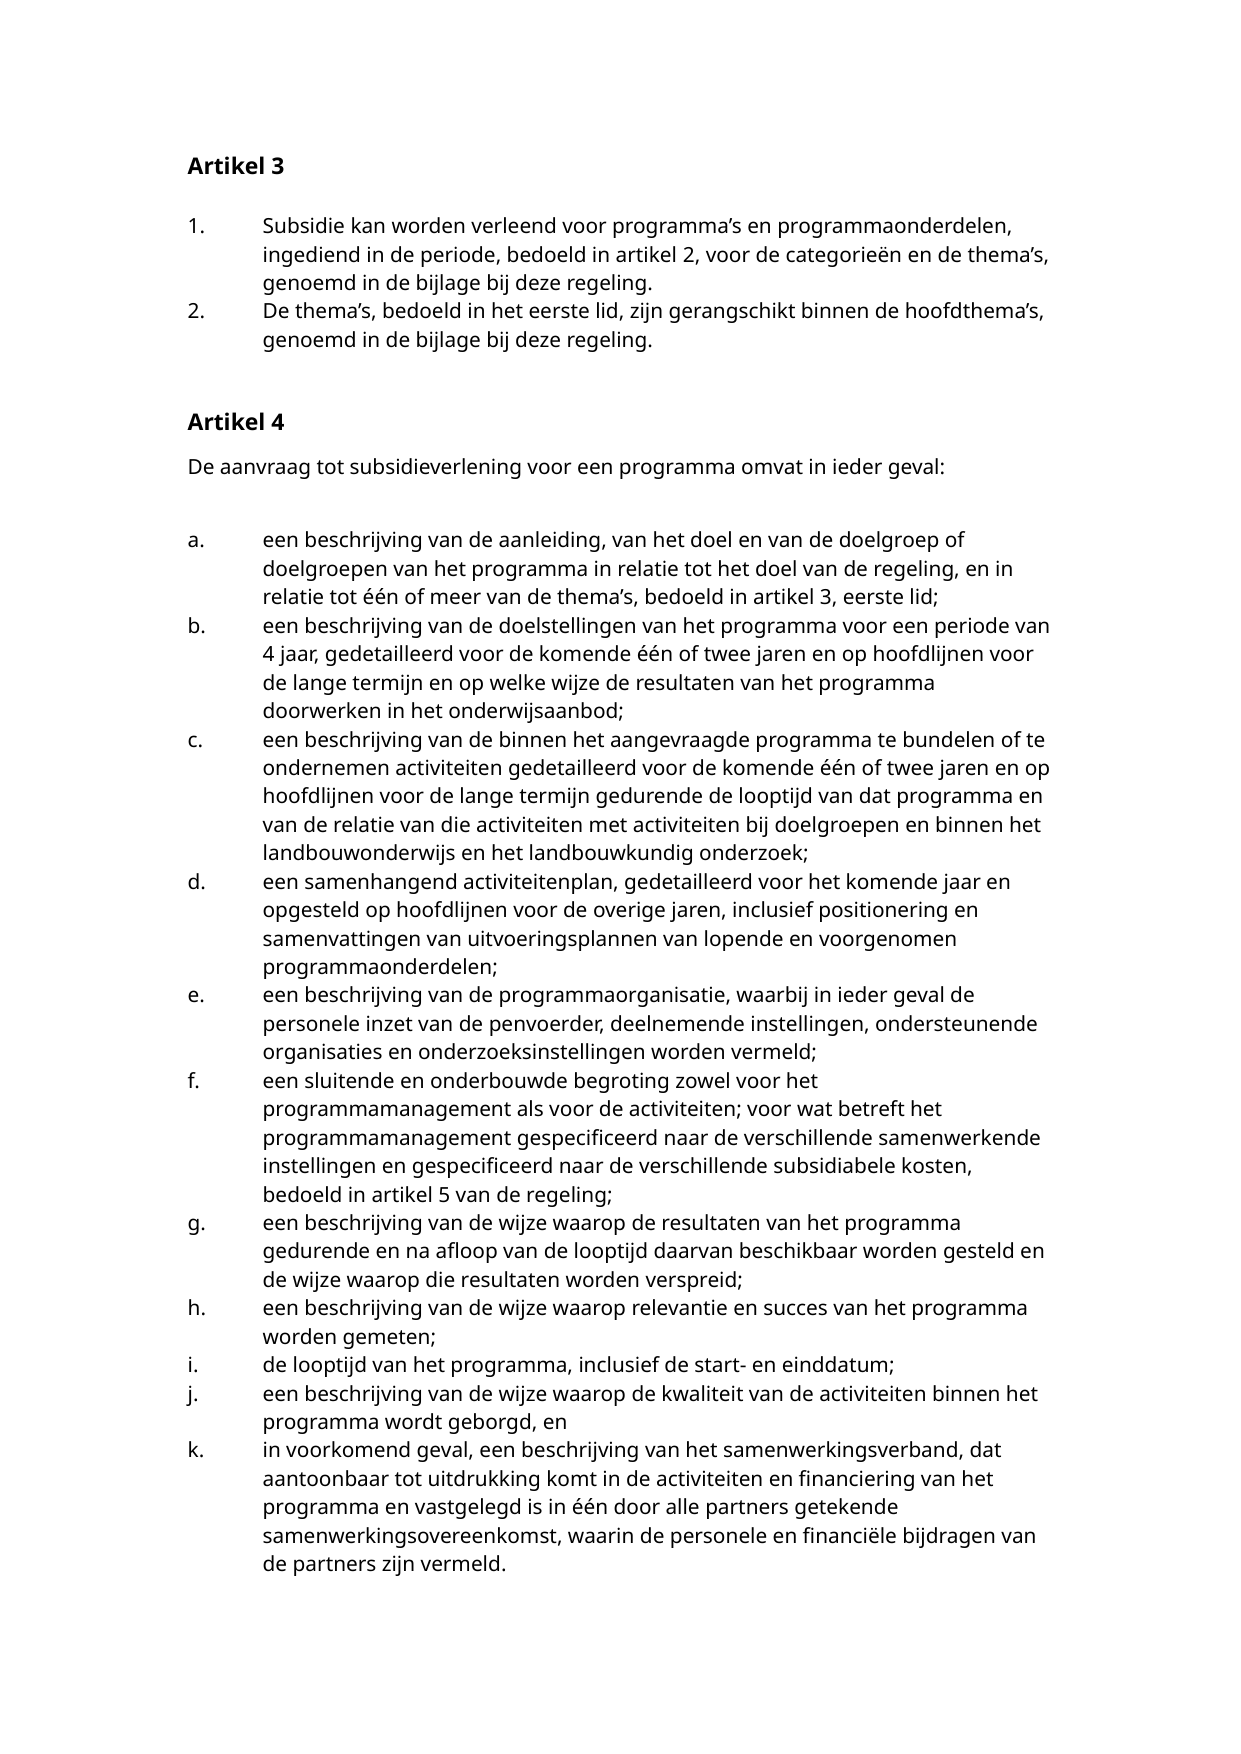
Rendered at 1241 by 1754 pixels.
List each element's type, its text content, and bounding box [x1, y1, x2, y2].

list een beschrijving van de aanleiding, van het doel en van de doelgroep of doelgroepen van het programma in relatie tot het doel van de regeling, en in relatie tot één of meer van de thema’s, bedoeld in artikel 3, eerste lid; [187, 526, 1053, 611]
subtitle Artikel 4 [187, 406, 1053, 437]
list een beschrijving van de programmaorganisatie, waarbij in ieder geval de personele inzet van de penvoerder, deelnemende instellingen, ondersteunende organisaties en onderzoeksinstellingen worden vermeld; [187, 981, 1053, 1066]
list Subsidie kan worden verleend voor programma’s en programmaonderdelen, ingediend in de periode, bedoeld in artikel 2, voor de categorieën en de thema’s, genoemd in de bijlage bij deze regeling. [187, 211, 1053, 297]
text De aanvraag tot subsidieverlening voor een programma omvat in ieder geval: [187, 452, 1053, 481]
list een beschrijving van de doelstellingen van het programma voor een periode van 4 jaar, gedetailleerd voor de komende één of twee jaren en op hoofdlijnen voor de lange termijn en op welke wijze de resultaten van het programma doorwerken in het onderwijsaanbod; [187, 611, 1053, 725]
list een beschrijving van de wijze waarop de kwaliteit van de activiteiten binnen het programma wordt geborgd, en [187, 1379, 1053, 1436]
list een samenhangend activiteitenplan, gedetailleerd voor het komende jaar en opgesteld op hoofdlijnen voor de overige jaren, inclusief positionering en samenvattingen van uitvoeringsplannen van lopende en voorgenomen programmaonderdelen; [187, 867, 1053, 981]
subtitle Artikel 3 [187, 150, 1053, 181]
list een beschrijving van de wijze waarop de resultaten van het programma gedurende en na afloop van de looptijd daarvan beschikbaar worden gesteld en de wijze waarop die resultaten worden verspreid; [187, 1208, 1053, 1293]
list de looptijd van het programma, inclusief de start- en einddatum; [187, 1350, 1053, 1379]
list een beschrijving van de wijze waarop relevantie en succes van het programma worden gemeten; [187, 1293, 1053, 1350]
list een sluitende en onderbouwde begroting zowel voor het programmamanagement als voor de activiteiten; voor wat betreft het programmamanagement gespecificeerd naar de verschillende samenwerkende instellingen en gespecificeerd naar de verschillende subsidiabele kosten, bedoeld in artikel 5 van de regeling; [187, 1066, 1053, 1208]
list in voorkomend geval, een beschrijving van het samenwerkingsverband, dat aantoonbaar tot uitdrukking komt in de activiteiten en financiering van het programma en vastgelegd is in één door alle partners getekende samenwerkingsovereenkomst, waarin de personele en financiële bijdragen van de partners zijn vermeld. [187, 1436, 1053, 1578]
list De thema’s, bedoeld in het eerste lid, zijn gerangschikt binnen de hoofdthema’s, genoemd in de bijlage bij deze regeling. [187, 297, 1053, 353]
list een beschrijving van de binnen het aangevraagde programma te bundelen of te ondernemen activiteiten gedetailleerd voor de komende één of twee jaren en op hoofdlijnen voor de lange termijn gedurende de looptijd van dat programma en van de relatie van die activiteiten met activiteiten bij doelgroepen en binnen het landbouwonderwijs en het landbouwkundig onderzoek; [187, 725, 1053, 867]
